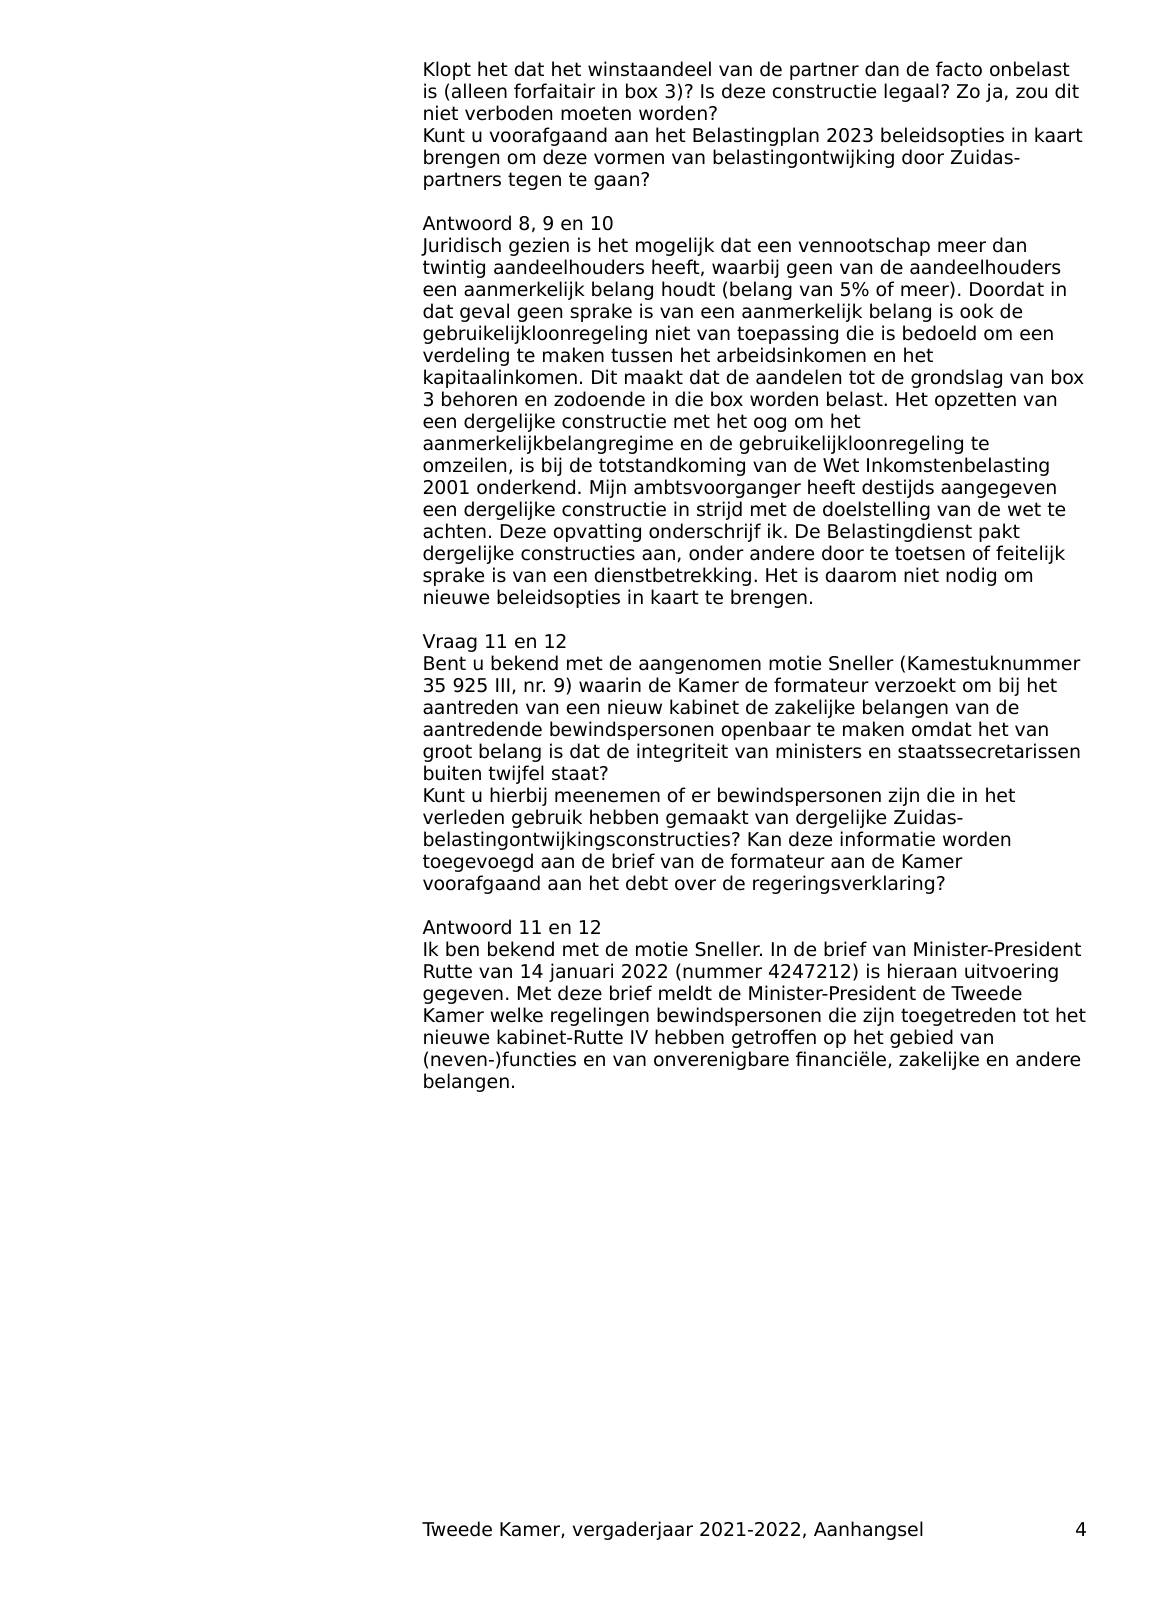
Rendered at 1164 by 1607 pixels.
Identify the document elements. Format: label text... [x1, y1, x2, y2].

text Antwoord 11 en 12 [422, 917, 1087, 939]
text Kunt u hierbij meenemen of er bewindspersonen zijn die in het verleden gebruik hebben gemaakt van dergelijke Zuidas-belastingontwijkingsconstructies? Kan deze informatie worden toegevoegd aan de brief van de formateur aan de Kamer voorafgaand aan het debt over de regeringsverklaring? [422, 785, 1087, 895]
text Antwoord 8, 9 en 10 [422, 213, 1087, 235]
text Juridisch gezien is het mogelijk dat een vennootschap meer dan twintig aandeelhouders heeft, waarbij geen van de aandeelhouders een aanmerkelijk belang houdt (belang van 5% of meer). Doordat in dat geval geen sprake is van een aanmerkelijk belang is ook de gebruikelijkloonregeling niet van toepassing die is bedoeld om een verdeling te maken tussen het arbeidsinkomen en het kapitaalinkomen. Dit maakt dat de aandelen tot de grondslag van box 3 behoren en zodoende in die box worden belast. Het opzetten van een dergelijke constructie met het oog om het aanmerkelijkbelangregime en de gebruikelijkloonregeling te omzeilen, is bij de totstandkoming van de Wet Inkomstenbelasting 2001 onderkend. Mijn ambtsvoorganger heeft destijds aangegeven een dergelijke constructie in strijd met de doelstelling van de wet te achten. Deze opvatting onderschrijf ik. De Belastingdienst pakt dergelijke constructies aan, onder andere door te toetsen of feitelijk sprake is van een dienstbetrekking. Het is daarom niet nodig om nieuwe beleidsopties in kaart te brengen. [422, 235, 1087, 609]
text Kunt u voorafgaand aan het Belastingplan 2023 beleidsopties in kaart brengen om deze vormen van belastingontwijking door Zuidas-partners tegen te gaan? [422, 125, 1087, 191]
text Klopt het dat het winstaandeel van de partner dan de facto onbelast is (alleen forfaitair in box 3)? Is deze constructie legaal? Zo ja, zou dit niet verboden moeten worden? [422, 59, 1087, 125]
text Bent u bekend met de aangenomen motie Sneller (Kamestuknummer 35 925 III, nr. 9) waarin de Kamer de formateur verzoekt om bij het aantreden van een nieuw kabinet de zakelijke belangen van de aantredende bewindspersonen openbaar te maken omdat het van groot belang is dat de integriteit van ministers en staatssecretarissen buiten twijfel staat? [422, 653, 1087, 785]
text Vraag 11 en 12 [422, 631, 1087, 653]
text Ik ben bekend met de motie Sneller. In de brief van Minister-President Rutte van 14 januari 2022 (nummer 4247212) is hieraan uitvoering gegeven. Met deze brief meldt de Minister-President de Tweede Kamer welke regelingen bewindspersonen die zijn toegetreden tot het nieuwe kabinet-Rutte IV hebben getroffen op het gebied van (neven-)functies en van onverenigbare financiële, zakelijke en andere belangen. [422, 939, 1087, 1093]
